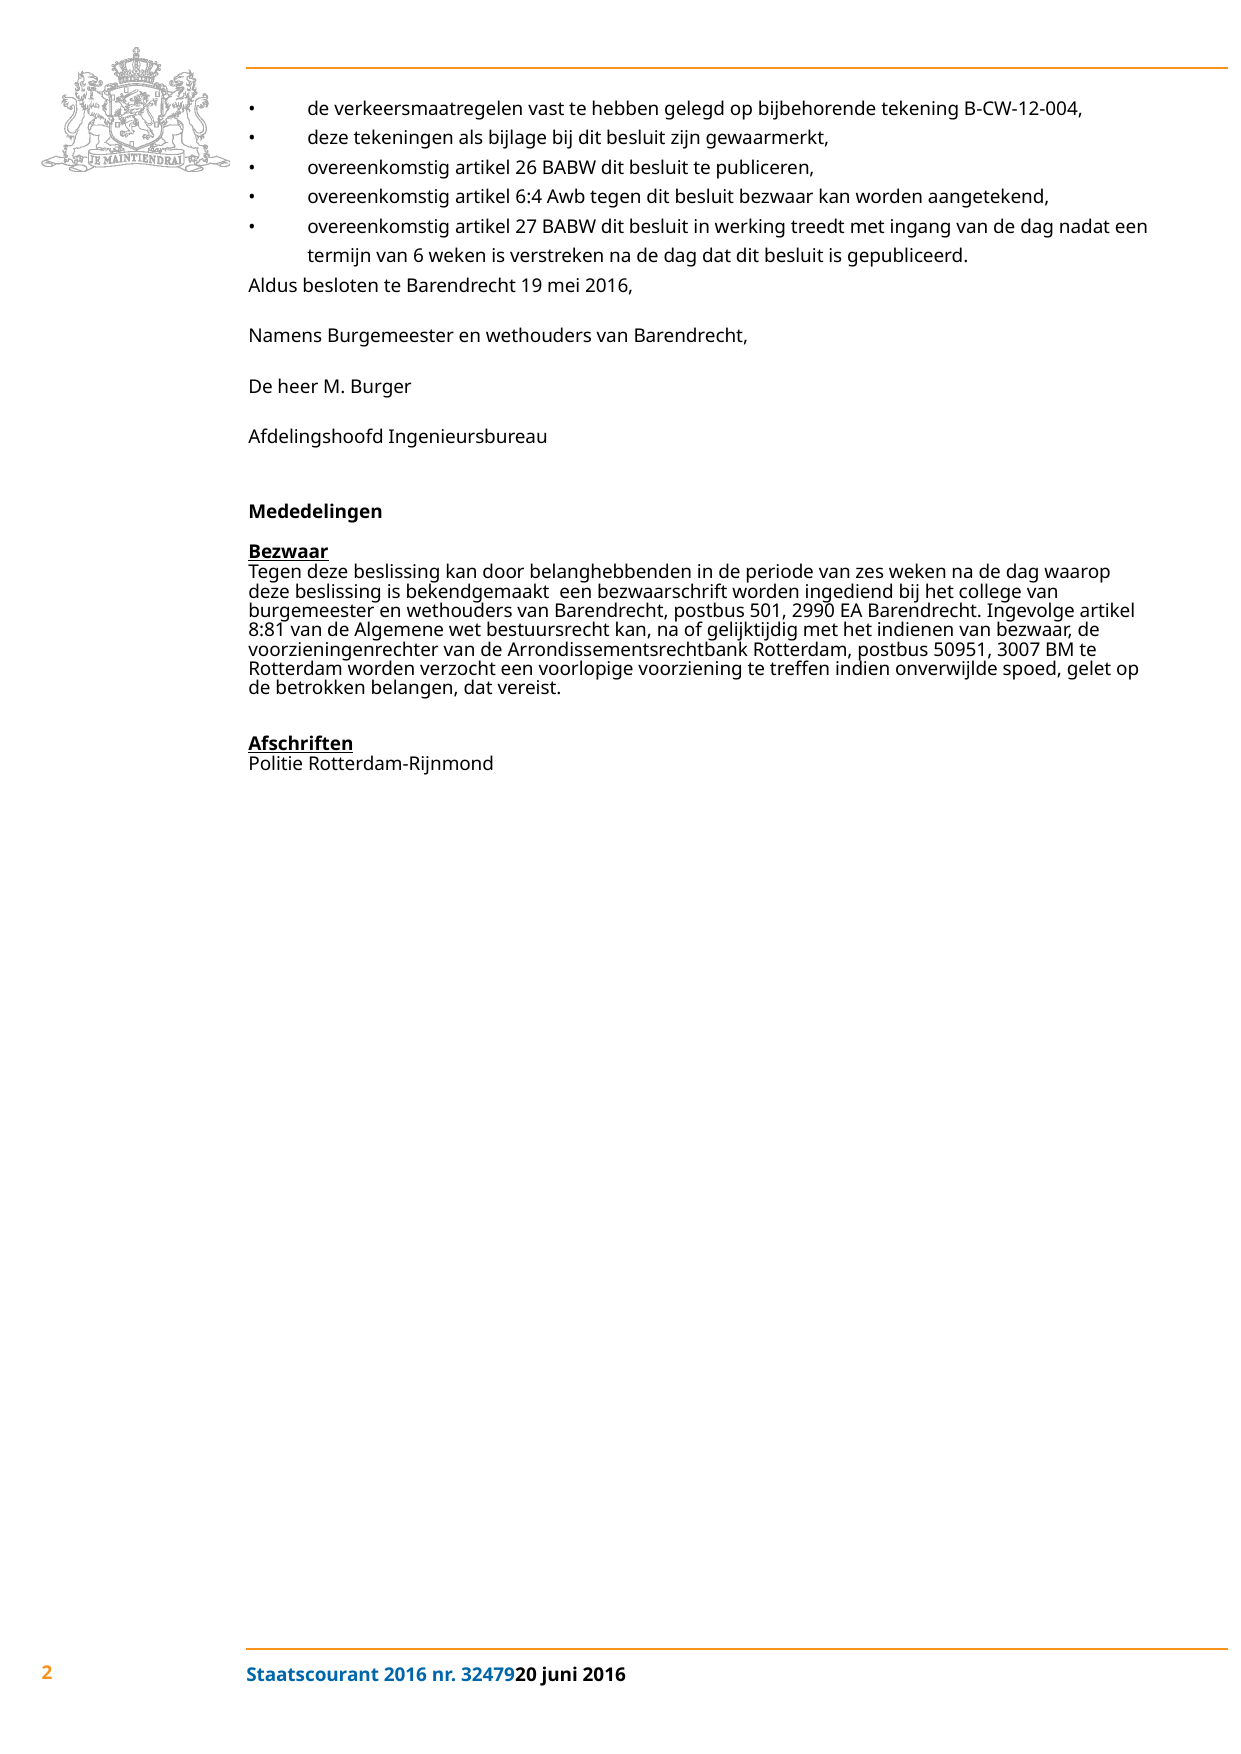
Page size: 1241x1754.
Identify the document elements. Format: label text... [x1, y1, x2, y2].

text Bezwaar [248, 538, 1152, 563]
text Politie Rotterdam-Rijnmond [248, 755, 1152, 775]
list deze tekeningen als bijlage bij dit besluit zijn gewaarmerkt, [248, 124, 1152, 150]
list de verkeersmaatregelen vast te hebben gelegd op bijbehorende tekening B-CW-12-004, [248, 95, 1152, 121]
list overeenkomstig artikel 6:4 Awb tegen dit besluit bezwaar kan worden aangetekend, [248, 183, 1152, 209]
text Mededelingen [248, 498, 1152, 524]
text Tegen deze beslissing kan door belanghebbenden in de periode van zes weken na de dag waarop deze beslissing is bekendgemaakt een bezwaarschrift worden ingediend bij het college van burgemeester en wethouders van Barendrecht, postbus 501, 2990 EA Barendrecht. Ingevolge artikel 8:81 van de Algemene wet bestuursrecht kan, na of gelijktijdig met het indienen van bezwaar, de voorzieningenrechter van de Arrondissementsrechtbank Rotterdam, postbus 50951, 3007 BM te Rotterdam worden verzocht een voorlopige voorziening te treffen indien onverwijlde spoed, gelet op de betrokken belangen, dat vereist. [248, 563, 1152, 698]
list overeenkomstig artikel 27 BABW dit besluit in werking treedt met ingang van de dag nadat een termijn van 6 weken is verstreken na de dag dat dit besluit is gepubliceerd. [248, 213, 1152, 268]
list overeenkomstig artikel 26 BABW dit besluit te publiceren, [248, 154, 1152, 180]
text Afdelingshoofd Ingenieursbureau [248, 423, 1152, 449]
text De heer M. Burger [248, 373, 1152, 399]
text Aldus besloten te Barendrecht 19 mei 2016, [248, 272, 1152, 298]
text Afschriften [248, 730, 1152, 755]
text Namens Burgemeester en wethouders van Barendrecht, [248, 323, 1152, 348]
picture [41, 47, 231, 172]
